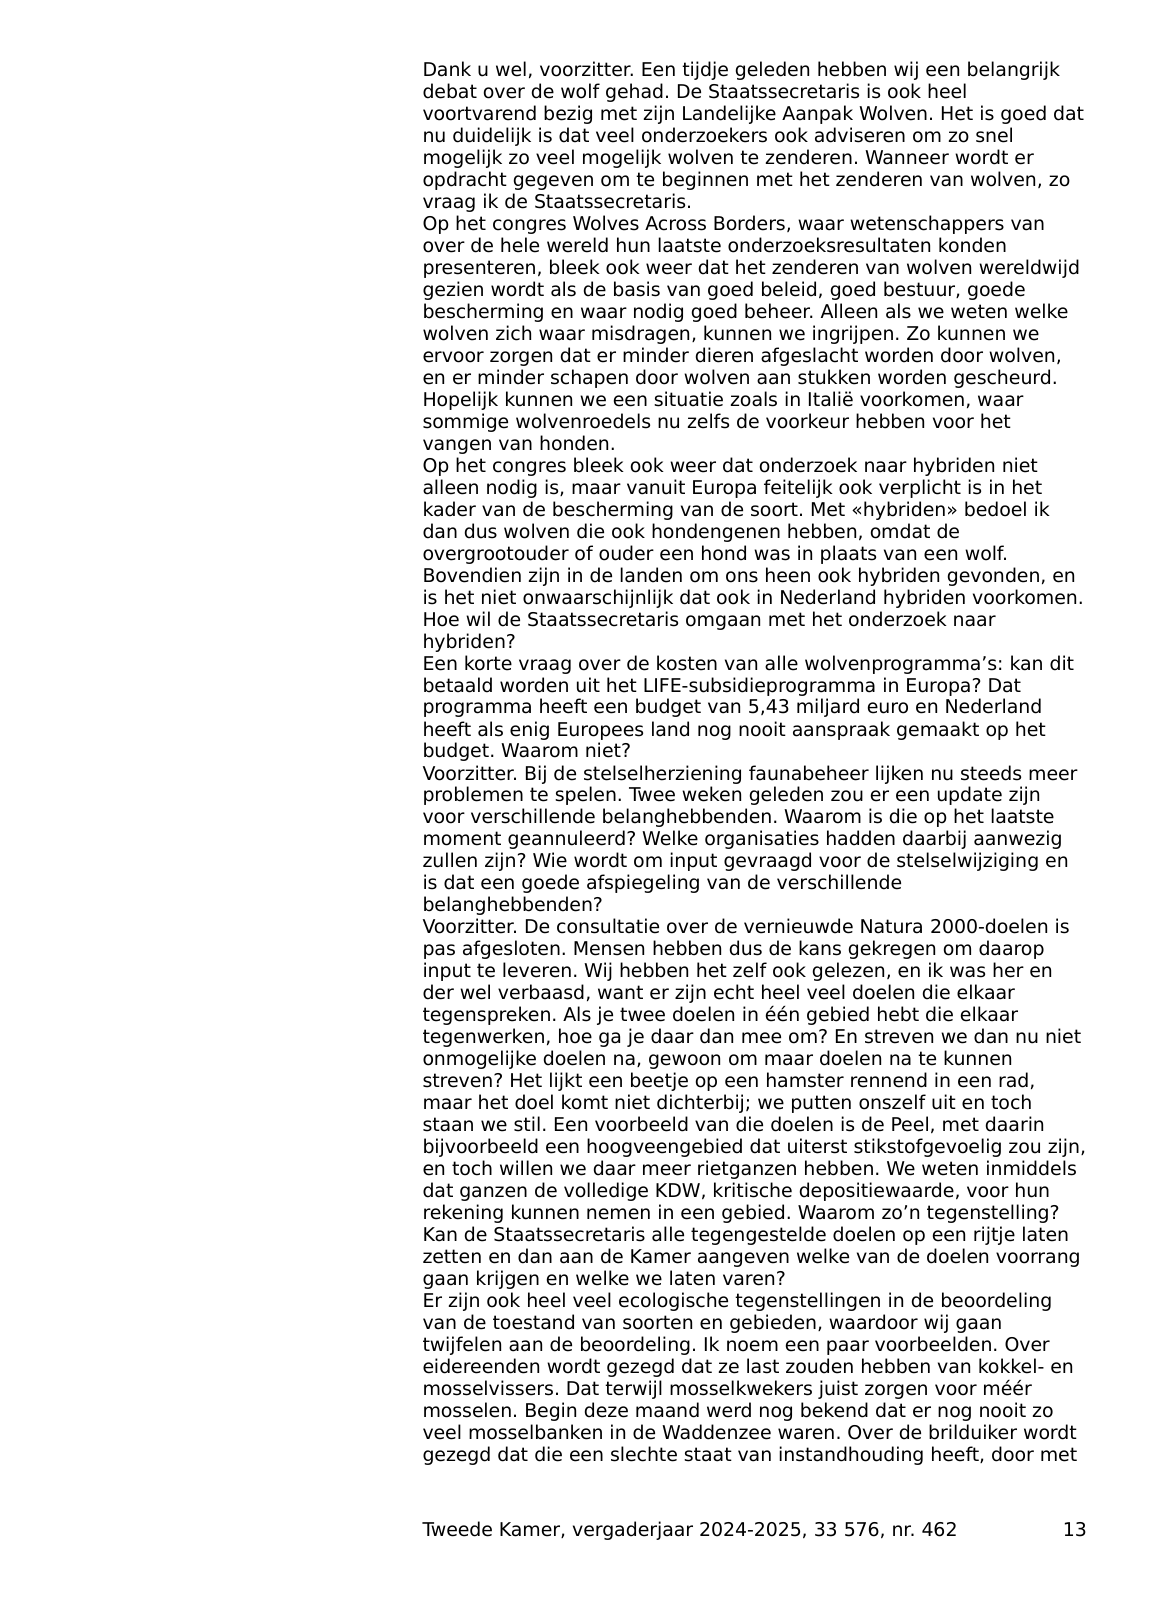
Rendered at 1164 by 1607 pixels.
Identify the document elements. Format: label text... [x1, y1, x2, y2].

text Dank u wel, voorzitter. Een tijdje geleden hebben wij een belangrijk debat over de wolf gehad. De Staatssecretaris is ook heel voortvarend bezig met zijn Landelijke Aanpak Wolven. Het is goed dat nu duidelijk is dat veel onderzoekers ook adviseren om zo snel mogelijk zo veel mogelijk wolven te zenderen. Wanneer wordt er opdracht gegeven om te beginnen met het zenderen van wolven, zo vraag ik de Staatssecretaris. [422, 59, 1087, 213]
text Op het congres Wolves Across Borders, waar wetenschappers van over de hele wereld hun laatste onderzoeksresultaten konden presenteren, bleek ook weer dat het zenderen van wolven wereldwijd gezien wordt als de basis van goed beleid, goed bestuur, goede bescherming en waar nodig goed beheer. Alleen als we weten welke wolven zich waar misdragen, kunnen we ingrijpen. Zo kunnen we ervoor zorgen dat er minder dieren afgeslacht worden door wolven, en er minder schapen door wolven aan stukken worden gescheurd. Hopelijk kunnen we een situatie zoals in Italië voorkomen, waar sommige wolvenroedels nu zelfs de voorkeur hebben voor het vangen van honden. [422, 213, 1087, 455]
text Voorzitter. Bij de stelselherziening faunabeheer lijken nu steeds meer problemen te spelen. Twee weken geleden zou er een update zijn voor verschillende belanghebbenden. Waarom is die op het laatste moment geannuleerd? Welke organisaties hadden daarbij aanwezig zullen zijn? Wie wordt om input gevraagd voor de stelselwijziging en is dat een goede afspiegeling van de verschillende belanghebbenden? [422, 762, 1087, 916]
text Een korte vraag over de kosten van alle wolvenprogramma’s: kan dit betaald worden uit het LIFE-subsidieprogramma in Europa? Dat programma heeft een budget van 5,43 miljard euro en Nederland heeft als enig Europees land nog nooit aanspraak gemaakt op het budget. Waarom niet? [422, 652, 1087, 762]
text Voorzitter. De consultatie over de vernieuwde Natura 2000-doelen is pas afgesloten. Mensen hebben dus de kans gekregen om daarop input te leveren. Wij hebben het zelf ook gelezen, en ik was her en der wel verbaasd, want er zijn echt heel veel doelen die elkaar tegenspreken. Als je twee doelen in één gebied hebt die elkaar tegenwerken, hoe ga je daar dan mee om? En streven we dan nu niet onmogelijke doelen na, gewoon om maar doelen na te kunnen streven? Het lijkt een beetje op een hamster rennend in een rad, maar het doel komt niet dichterbij; we putten onszelf uit en toch staan we stil. Een voorbeeld van die doelen is de Peel, met daarin bijvoorbeeld een hoogveengebied dat uiterst stikstofgevoelig zou zijn, en toch willen we daar meer rietganzen hebben. We weten inmiddels dat ganzen de volledige KDW, kritische depositiewaarde, voor hun rekening kunnen nemen in een gebied. Waarom zo’n tegenstelling? Kan de Staatssecretaris alle tegengestelde doelen op een rijtje laten zetten en dan aan de Kamer aangeven welke van de doelen voorrang gaan krijgen en welke we laten varen? [422, 916, 1087, 1290]
text Er zijn ook heel veel ecologische tegenstellingen in de beoordeling van de toestand van soorten en gebieden, waardoor wij gaan twijfelen aan de beoordeling. Ik noem een paar voorbeelden. Over eidereenden wordt gezegd dat ze last zouden hebben van kokkel- en mosselvissers. Dat terwijl mosselkwekers juist zorgen voor méér mosselen. Begin deze maand werd nog bekend dat er nog nooit zo veel mosselbanken in de Waddenzee waren. Over de brilduiker wordt gezegd dat die een slechte staat van instandhouding heeft, door met [422, 1290, 1087, 1466]
text Op het congres bleek ook weer dat onderzoek naar hybriden niet alleen nodig is, maar vanuit Europa feitelijk ook verplicht is in het kader van de bescherming van de soort. Met «hybriden» bedoel ik dan dus wolven die ook hondengenen hebben, omdat de overgrootouder of ouder een hond was in plaats van een wolf. Bovendien zijn in de landen om ons heen ook hybriden gevonden, en is het niet onwaarschijnlijk dat ook in Nederland hybriden voorkomen. Hoe wil de Staatssecretaris omgaan met het onderzoek naar hybriden? [422, 455, 1087, 652]
